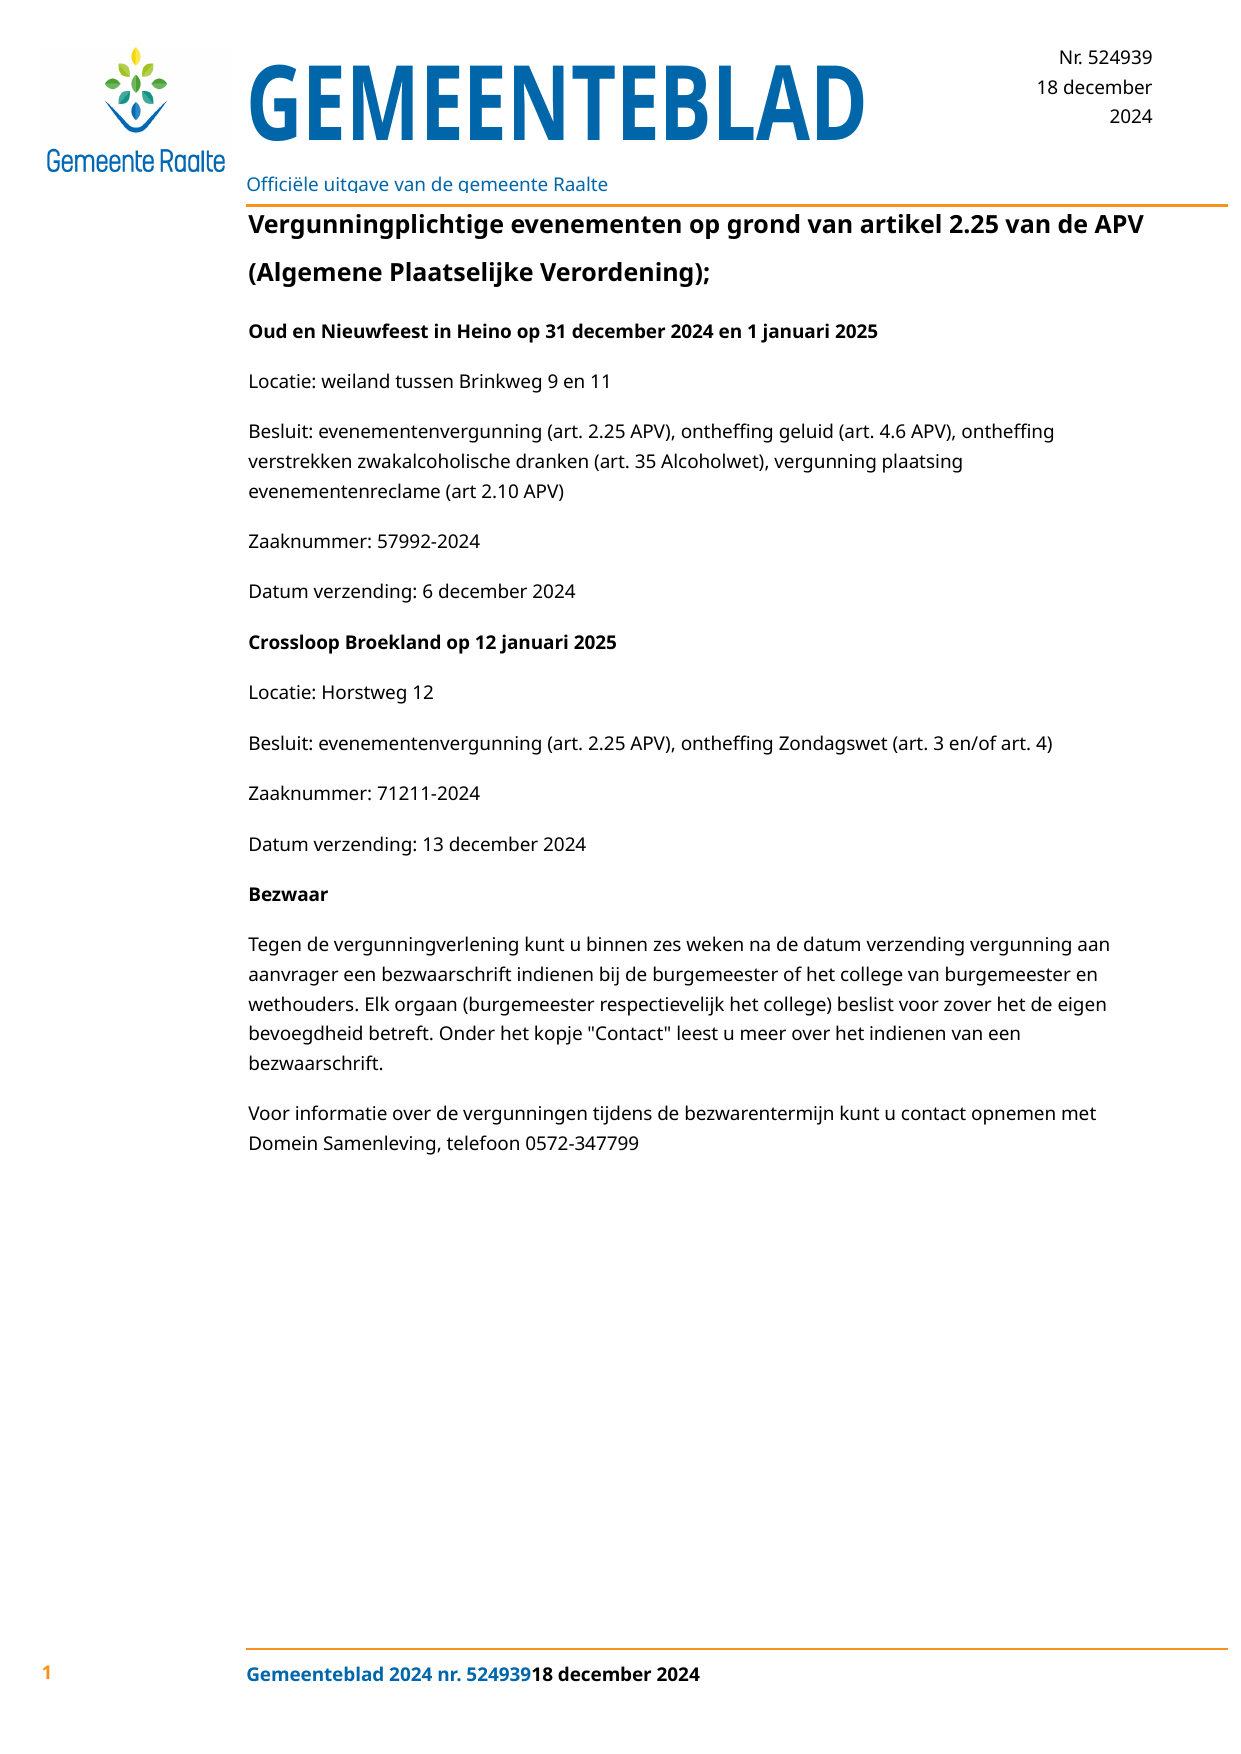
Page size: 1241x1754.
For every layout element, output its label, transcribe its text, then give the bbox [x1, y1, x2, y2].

text Zaaknummer: 71211-2024 [248, 780, 1152, 806]
text Locatie: Horstweg 12 [248, 679, 1152, 705]
text Tegen de vergunningverlening kunt u binnen zes weken na de datum verzending vergunning aan aanvrager een bezwaarschrift indienen bij de burgemeester of het college van burgemeester en wethouders. Elk orgaan (burgemeester respectievelijk het college) beslist voor zover het de eigen bevoegdheid betreft. Onder het kopje "Contact" leest u meer over het indienen van een bezwaarschrift. [248, 932, 1152, 1076]
text Zaaknummer: 57992-2024 [248, 528, 1152, 554]
text Locatie: weiland tussen Brinkweg 9 en 11 [248, 368, 1152, 394]
text Voor informatie over de vergunningen tijdens de bezwarentermijn kunt u contact opnemen met Domein Samenleving, telefoon 0572-347799 [248, 1100, 1152, 1156]
text Besluit: evenementenvergunning (art. 2.25 APV), ontheffing Zondagswet (art. 3 en/of art. 4) [248, 730, 1152, 756]
picture [41, 47, 231, 172]
text Oud en Nieuwfeest in Heino op 31 december 2024 en 1 januari 2025 [248, 318, 1152, 344]
text Vergunningplichtige evenementen op grond van artikel 2.25 van de APV (Algemene Plaatselijke Verordening); [248, 207, 1152, 288]
text Besluit: evenementenvergunning (art. 2.25 APV), ontheffing geluid (art. 4.6 APV), ontheffing verstrekken zwakalcoholische dranken (art. 35 Alcoholwet), vergunning plaatsing evenementenreclame (art 2.10 APV) [248, 419, 1152, 504]
text Datum verzending: 13 december 2024 [248, 831, 1152, 857]
text Datum verzending: 6 december 2024 [248, 579, 1152, 604]
text Bezwaar [248, 881, 1152, 907]
text Crossloop Broekland op 12 januari 2025 [248, 629, 1152, 655]
